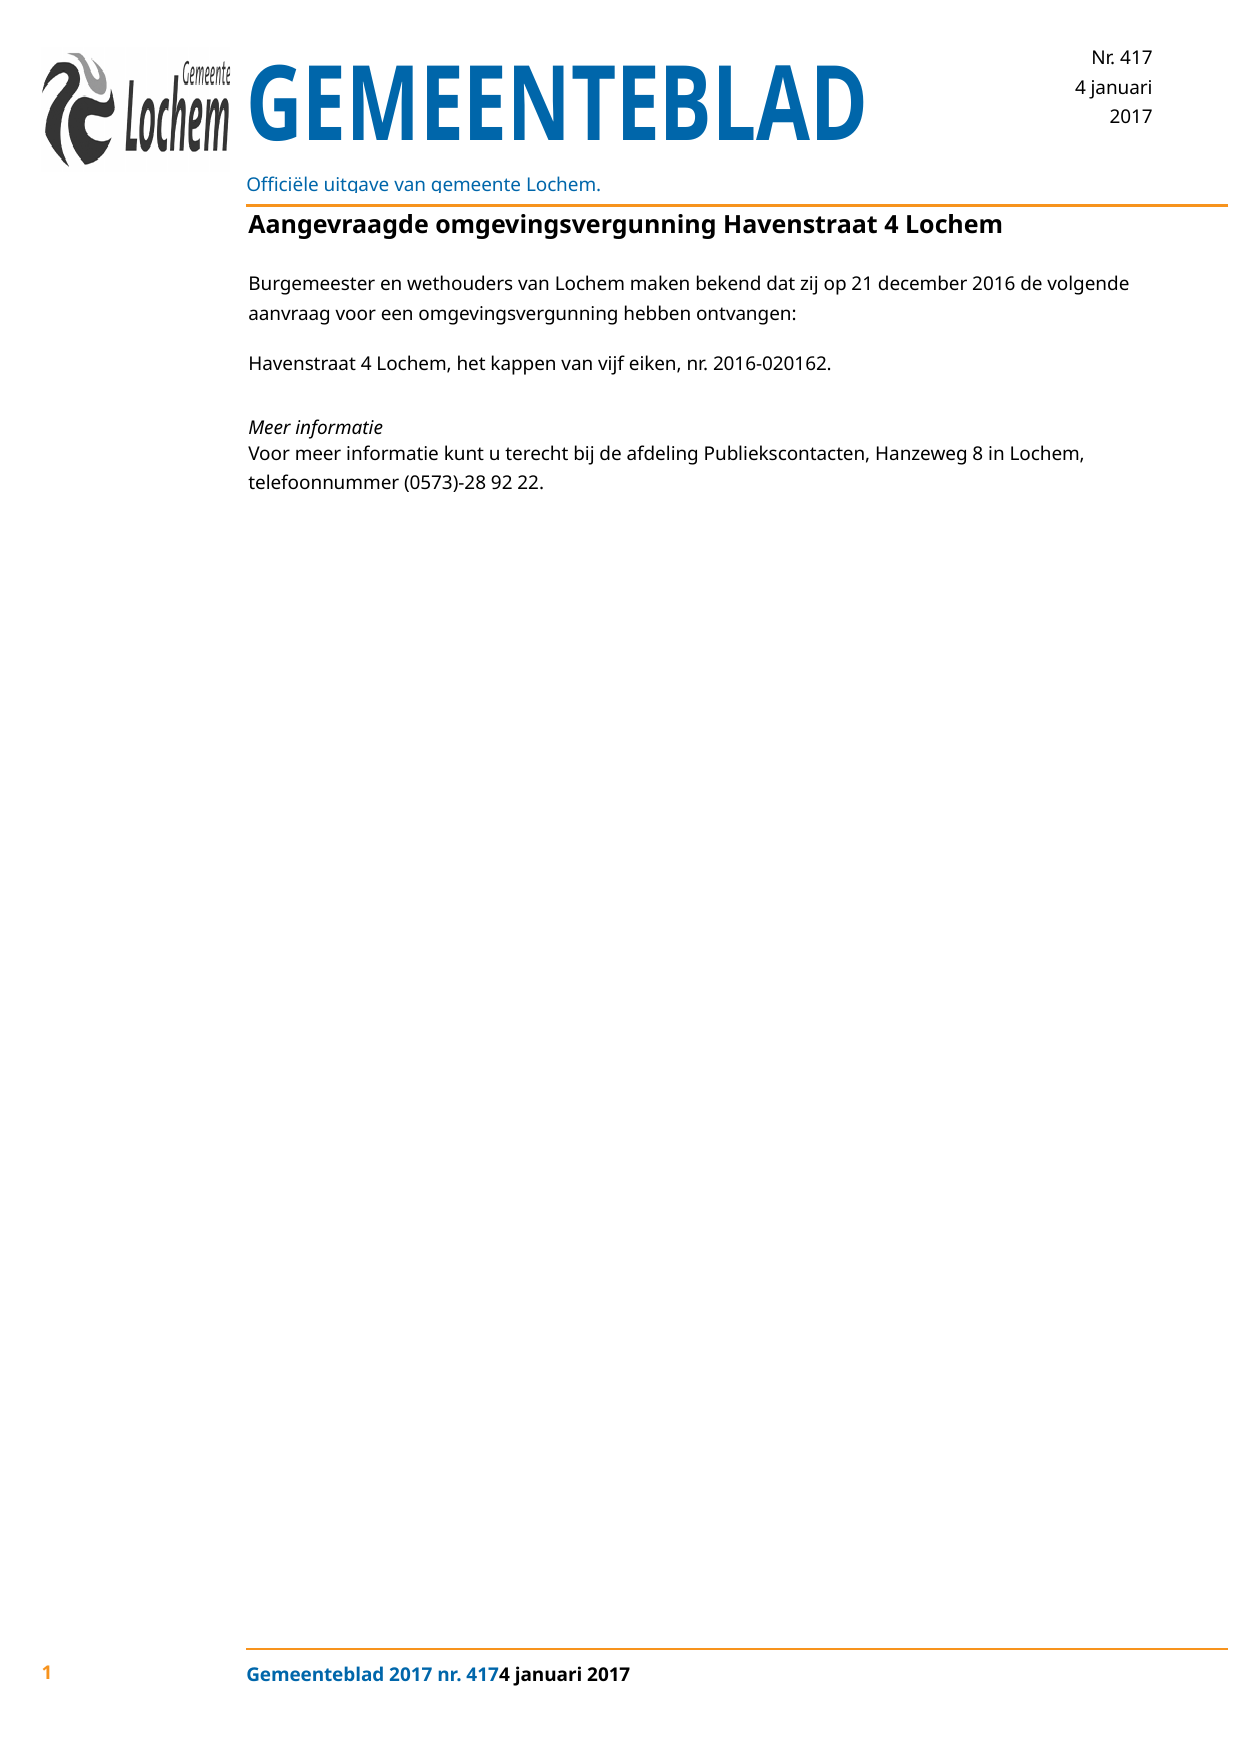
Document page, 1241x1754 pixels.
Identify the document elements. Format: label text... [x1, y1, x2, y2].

text Havenstraat 4 Lochem, het kappen van vijf eiken, nr. 2016-020162. [248, 350, 1152, 376]
text Burgemeester en wethouders van Lochem maken bekend dat zij op 21 december 2016 de volgende aanvraag voor een omgevingsvergunning hebben ontvangen: [248, 270, 1152, 326]
text Aangevraagde omgevingsvergunning Havenstraat 4 Lochem [248, 207, 1152, 241]
picture [41, 47, 231, 172]
text Meer informatie [248, 414, 1152, 440]
text Voor meer informatie kunt u terecht bij de afdeling Publiekscontacten, Hanzeweg 8 in Lochem, telefoonnummer (0573)-28 92 22. [248, 440, 1152, 495]
